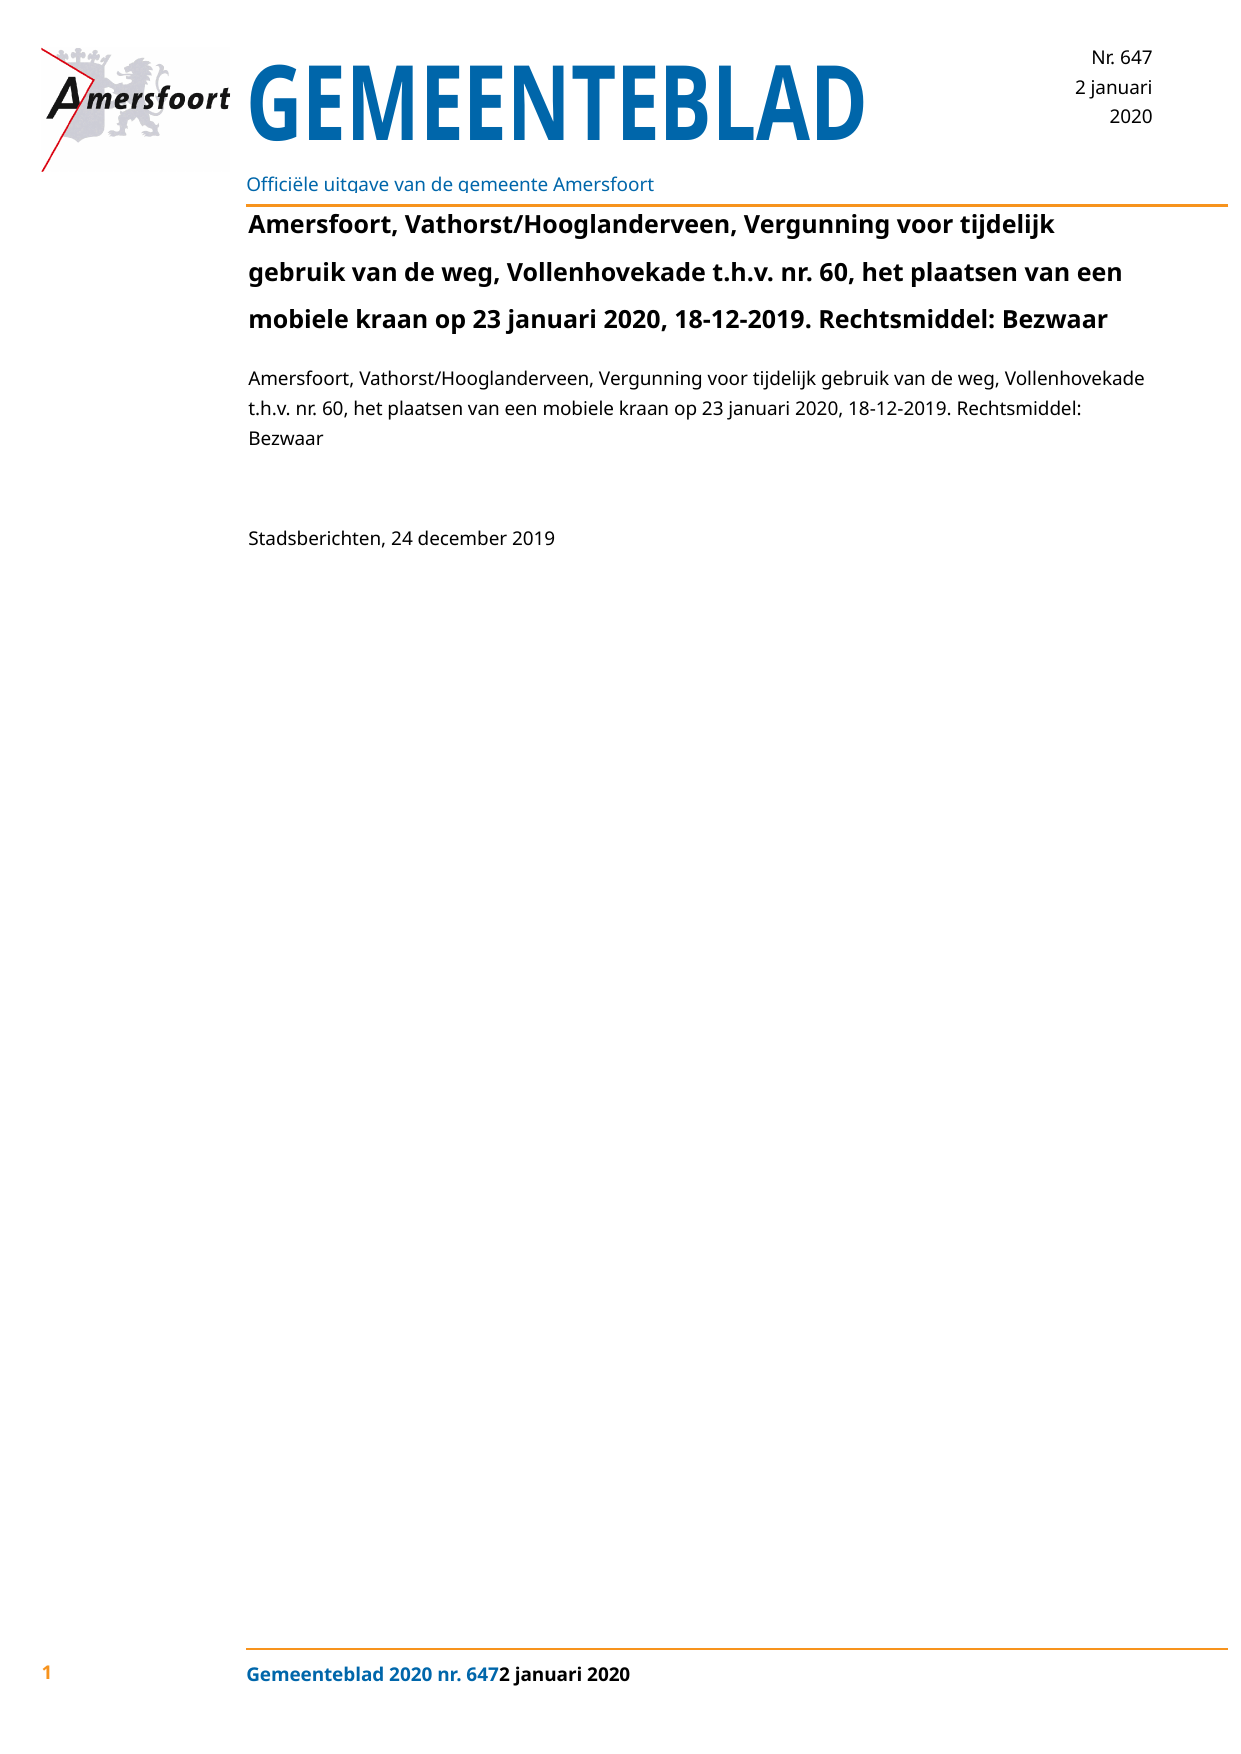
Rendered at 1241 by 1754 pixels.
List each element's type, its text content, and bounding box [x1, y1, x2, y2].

text Amersfoort, Vathorst/Hooglanderveen, Vergunning voor tijdelijk gebruik van de weg, Vollenhovekade t.h.v. nr. 60, het plaatsen van een mobiele kraan op 23 januari 2020, 18-12-2019. Rechtsmiddel: Bezwaar [248, 207, 1152, 336]
picture [41, 47, 231, 172]
text Stadsberichten, 24 december 2019 [248, 526, 1152, 551]
text Amersfoort, Vathorst/Hooglanderveen, Vergunning voor tijdelijk gebruik van de weg, Vollenhovekade t.h.v. nr. 60, het plaatsen van een mobiele kraan op 23 januari 2020, 18-12-2019. Rechtsmiddel: Bezwaar [248, 366, 1152, 450]
